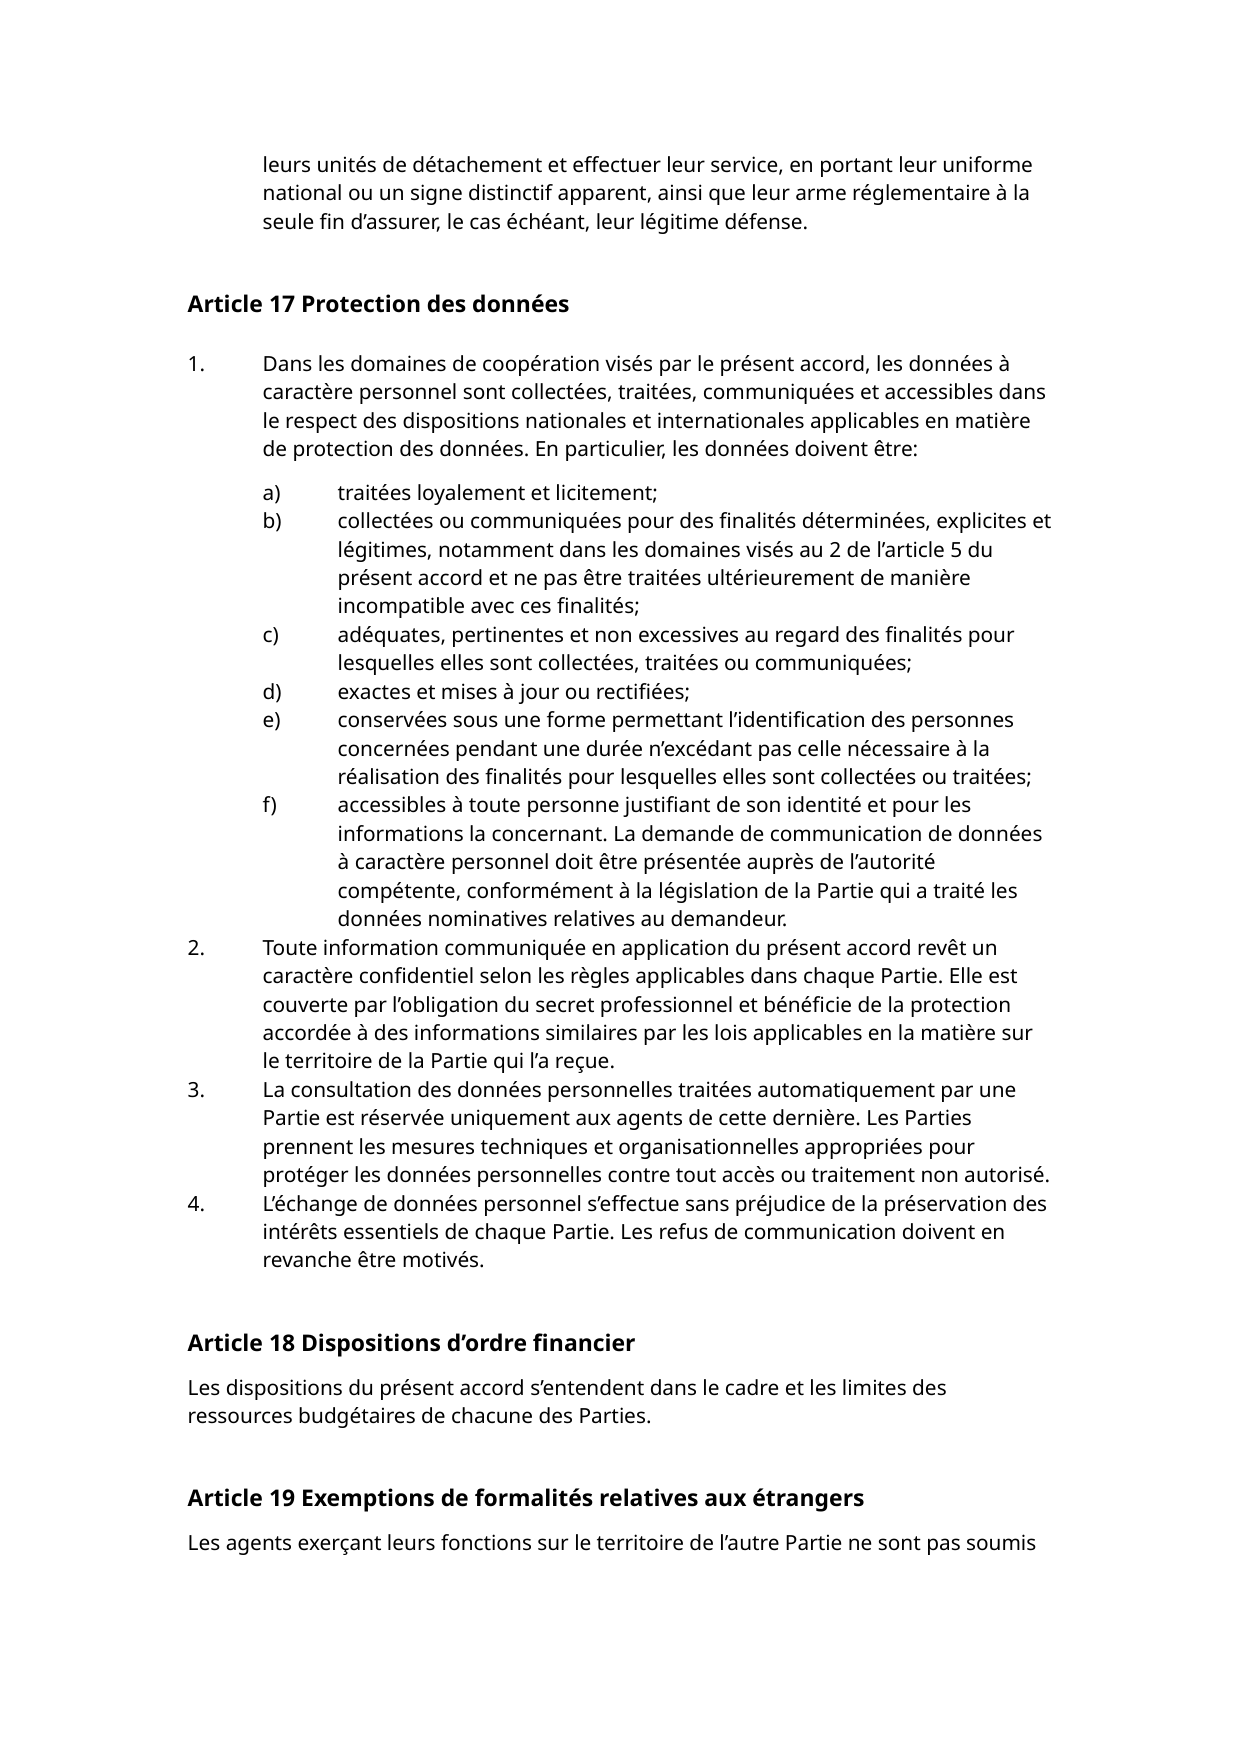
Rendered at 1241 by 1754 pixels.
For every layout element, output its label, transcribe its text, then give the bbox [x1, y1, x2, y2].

subtitle Article 18 Dispositions d’ordre financier [187, 1327, 1053, 1358]
text Les dispositions du présent accord s’entendent dans le cadre et les limites des ressources budgétaires de chacune des Parties. [187, 1373, 1053, 1430]
list Dans les domaines de coopération visés par le présent accord, les données à caractère personnel sont collectées, traitées, communiquées et accessibles dans le respect des dispositions nationales et internationales applicables en matière de protection des données. En particulier, les données doivent être: [187, 349, 1053, 463]
list La consultation des données personnelles traitées automatiquement par une Partie est réservée uniquement aux agents de cette dernière. Les Parties prennent les mesures techniques et organisationnelles appropriées pour protéger les données personnelles contre tout accès ou traitement non autorisé. [187, 1075, 1053, 1189]
list traitées loyalement et licitement; [262, 478, 1053, 506]
subtitle Article 17 Protection des données [187, 288, 1053, 319]
list collectées ou communiquées pour des finalités déterminées, explicites et légitimes, notamment dans les domaines visés au 2 de l’article 5 du présent accord et ne pas être traitées ultérieurement de manière incompatible avec ces finalités; [262, 506, 1053, 620]
list adéquates, pertinentes et non excessives au regard des finalités pour lesquelles elles sont collectées, traitées ou communiquées; [262, 620, 1053, 677]
list exactes et mises à jour ou rectifiées; [262, 677, 1053, 705]
list L’échange de données personnel s’effectue sans préjudice de la préservation des intérêts essentiels de chaque Partie. Les refus de communication doivent en revanche être motivés. [187, 1189, 1053, 1274]
list Toute information communiquée en application du présent accord revêt un caractère confidentiel selon les règles applicables dans chaque Partie. Elle est couverte par l’obligation du secret professionnel et bénéficie de la protection accordée à des informations similaires par les lois applicables en la matière sur le territoire de la Partie qui l’a reçue. [187, 933, 1053, 1075]
list accessibles à toute personne justifiant de son identité et pour les informations la concernant. La demande de communication de données à caractère personnel doit être présentée auprès de l’autorité compétente, conformément à la législation de la Partie qui a traité les données nominatives relatives au demandeur. [262, 791, 1053, 933]
subtitle Article 19 Exemptions de formalités relatives aux étrangers [187, 1482, 1053, 1513]
text Les agents exerçant leurs fonctions sur le territoire de l’autre Partie ne sont pas soumis [187, 1528, 1053, 1557]
list conservées sous une forme permettant l’identification des personnes concernées pendant une durée n’excédant pas celle nécessaire à la réalisation des finalités pour lesquelles elles sont collectées ou traitées; [262, 705, 1053, 791]
list leurs unités de détachement et effectuer leur service, en portant leur uniforme national ou un signe distinctif apparent, ainsi que leur arme réglementaire à la seule fin d’assurer, le cas échéant, leur légitime défense. [187, 150, 1053, 235]
